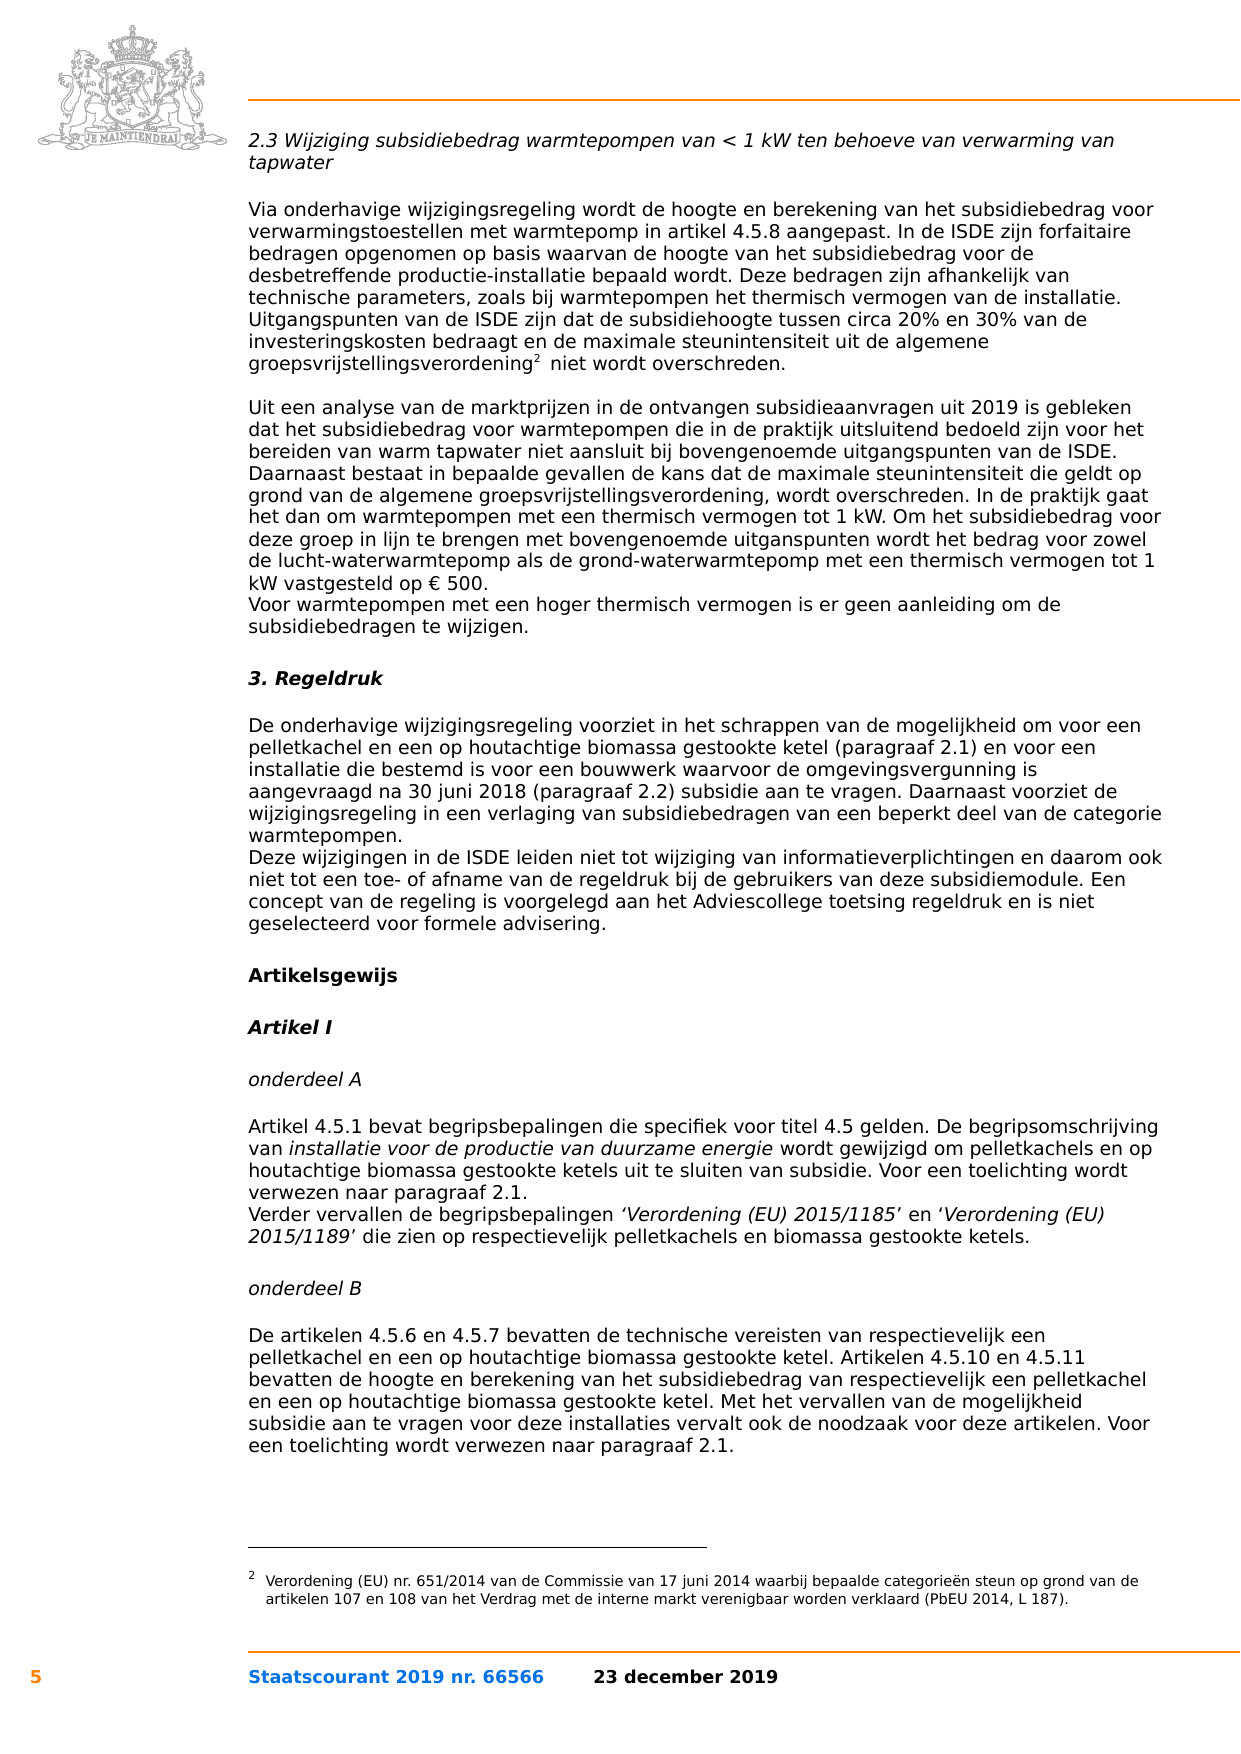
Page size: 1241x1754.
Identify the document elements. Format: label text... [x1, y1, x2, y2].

text Verder vervallen de begripsbepalingen ‘Verordening (EU) 2015/1185’ en ‘Verordening (EU) 2015/1189’ die zien op respectievelijk pelletkachels en biomassa gestookte ketels. [248, 1204, 1163, 1248]
text Voor warmtepompen met een hoger thermisch vermogen is er geen aanleiding om de subsidiebedragen te wijzigen. [248, 594, 1163, 638]
text De artikelen 4.5.6 en 4.5.7 bevatten de technische vereisten van respectievelijk een pelletkachel en een op houtachtige biomassa gestookte ketel. Artikelen 4.5.10 en 4.5.11 bevatten de hoogte en berekening van het subsidiebedrag van respectievelijk een pelletkachel en een op houtachtige biomassa gestookte ketel. Met het vervallen van de mogelijkheid subsidie aan te vragen voor deze installaties vervalt ook de noodzaak voor deze artikelen. Voor een toelichting wordt verwezen naar paragraaf 2.1. [248, 1325, 1163, 1457]
subtitle Artikelsgewijs [248, 965, 1163, 987]
text De onderhavige wijzigingsregeling voorziet in het schrappen van de mogelijkheid om voor een pelletkachel en een op houtachtige biomassa gestookte ketel (paragraaf 2.1) en voor een installatie die bestemd is voor een bouwwerk waarvoor de omgevingsvergunning is aangevraagd na 30 juni 2018 (paragraaf 2.2) subsidie aan te vragen. Daarnaast voorziet de wijzigingsregeling in een verlaging van subsidiebedragen van een beperkt deel van de categorie warmtepompen. [248, 715, 1163, 847]
text Uit een analyse van de marktprijzen in de ontvangen subsidieaanvragen uit 2019 is gebleken dat het subsidiebedrag voor warmtepompen die in de praktijk uitsluitend bedoeld zijn voor het bereiden van warm tapwater niet aansluit bij bovengenoemde uitgangspunten van de ISDE. Daarnaast bestaat in bepaalde gevallen de kans dat de maximale steunintensiteit die geldt op grond van de algemene groepsvrijstellingsverordening, wordt overschreden. In de praktijk gaat het dan om warmtepompen met een thermisch vermogen tot 1 kW. Om het subsidiebedrag voor deze groep in lijn te brengen met bovengenoemde uitganspunten wordt het bedrag voor zowel de lucht-waterwarmtepomp als de grond-waterwarmtepomp met een thermisch vermogen tot 1 kW vastgesteld op € 500. [248, 397, 1163, 594]
text Deze wijzigingen in de ISDE leiden niet tot wijziging van informatieverplichtingen en daarom ook niet tot een toe- of afname van de regeldruk bij de gebruikers van deze subsidiemodule. Een concept van de regeling is voorgelegd aan het Adviescollege toetsing regeldruk en is niet geselecteerd voor formele advisering. [248, 847, 1163, 935]
subtitle Artikel I [248, 1017, 1163, 1039]
text Artikel 4.5.1 bevat begripsbepalingen die specifiek voor titel 4.5 gelden. De begripsomschrijving van installatie voor de productie van duurzame energie wordt gewijzigd om pelletkachels en op houtachtige biomassa gestookte ketels uit te sluiten van subsidie. Voor een toelichting wordt verwezen naar paragraaf 2.1. [248, 1116, 1163, 1204]
text Via onderhavige wijzigingsregeling wordt de hoogte en berekening van het subsidiebedrag voor verwarmingstoestellen met warmtepomp in artikel 4.5.8 aangepast. In de ISDE zijn forfaitaire bedragen opgenomen op basis waarvan de hoogte van het subsidiebedrag voor de desbetreffende productie-installatie bepaald wordt. Deze bedragen zijn afhankelijk van technische parameters, zoals bij warmtepompen het thermisch vermogen van de installatie. Uitgangspunten van de ISDE zijn dat de subsidiehoogte tussen circa 20% en 30% van de investeringskosten bedraagt en de maximale steunintensiteit uit de algemene groepsvrijstellingsverordening niet wordt overschreden. [248, 199, 1163, 375]
subtitle 3. Regeldruk [248, 668, 1163, 690]
picture [38, 25, 227, 150]
subtitle onderdeel A [248, 1069, 1163, 1091]
subtitle 2.3 Wijziging subsidiebedrag warmtepompen van < 1 kW ten behoeve van verwarming van tapwater [248, 130, 1163, 174]
text Verordening (EU) nr. 651/2014 van de Commissie van 17 juni 2014 waarbij bepaalde categorieën steun op grond van de artikelen 107 en 108 van het Verdrag met de interne markt verenigbaar worden verklaard (PbEU 2014, L 187). [248, 1569, 1163, 1608]
subtitle onderdeel B [248, 1278, 1163, 1300]
